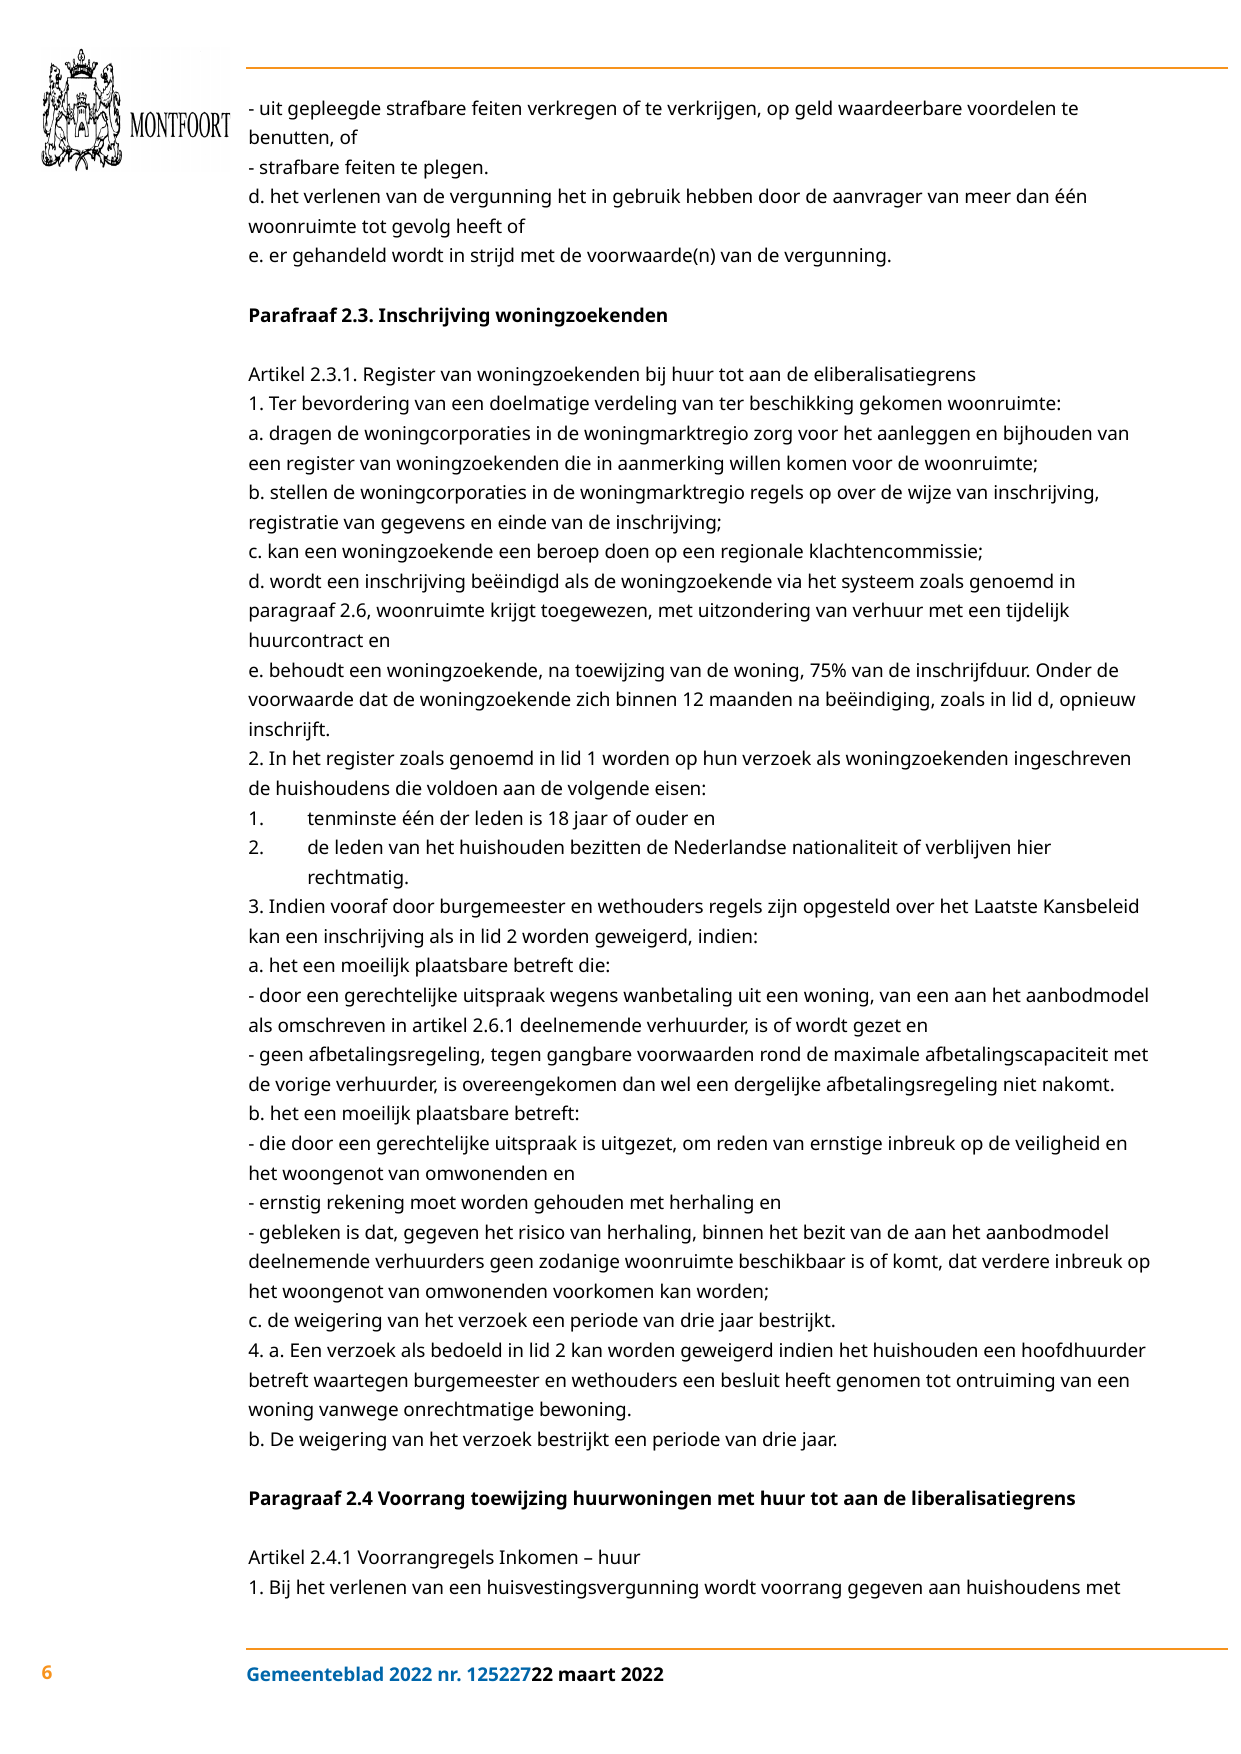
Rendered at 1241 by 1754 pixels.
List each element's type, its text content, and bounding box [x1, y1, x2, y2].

text - gebleken is dat, gegeven het risico van herhaling, binnen het bezit van de aan het aanbodmodel deelnemende verhuurders geen zodanige woonruimte beschikbaar is of komt, dat verdere inbreuk op het woongenot van omwonenden voorkomen kan worden; [248, 1219, 1152, 1304]
text Artikel 2.3.1. Register van woningzoekenden bij huur tot aan de eliberalisatiegrens [248, 361, 1152, 387]
list de leden van het huishouden bezitten de Nederlandse nationaliteit of verblijven hier rechtmatig. [248, 834, 1152, 890]
text c. de weigering van het verzoek een periode van drie jaar bestrijkt. [248, 1308, 1152, 1333]
text - ernstig rekening moet worden gehouden met herhaling en [248, 1189, 1152, 1215]
text Parafraaf 2.3. Inschrijving woningzoekenden [248, 302, 1152, 328]
text 1. Bij het verlenen van een huisvestingsvergunning wordt voorrang gegeven aan huishoudens met [248, 1574, 1152, 1600]
text Paragraaf 2.4 Voorrang toewijzing huurwoningen met huur tot aan de liberalisatiegrens [248, 1485, 1152, 1511]
text a. dragen de woningcorporaties in de woningmarktregio zorg voor het aanleggen en bijhouden van een register van woningzoekenden die in aanmerking willen komen voor de woonruimte; [248, 420, 1152, 476]
text Artikel 2.4.1 Voorrangregels Inkomen – huur [248, 1544, 1152, 1570]
text e. er gehandeld wordt in strijd met de voorwaarde(n) van de vergunning. [248, 243, 1152, 268]
text - door een gerechtelijke uitspraak wegens wanbetaling uit een woning, van een aan het aanbodmodel als omschreven in artikel 2.6.1 deelnemende verhuurder, is of wordt gezet en [248, 982, 1152, 1038]
text - geen afbetalingsregeling, tegen gangbare voorwaarden rond de maximale afbetalingscapaciteit met de vorige verhuurder, is overeengekomen dan wel een dergelijke afbetalingsregeling niet nakomt. [248, 1041, 1152, 1097]
text 3. Indien vooraf door burgemeester en wethouders regels zijn opgesteld over het Laatste Kansbeleid kan een inschrijving als in lid 2 worden geweigerd, indien: [248, 893, 1152, 949]
text e. behoudt een woningzoekende, na toewijzing van de woning, 75% van de inschrijfduur. Onder de voorwaarde dat de woningzoekende zich binnen 12 maanden na beëindiging, zoals in lid d, opnieuw inschrijft. [248, 657, 1152, 742]
picture [41, 47, 231, 172]
text - uit gepleegde strafbare feiten verkregen of te verkrijgen, op geld waardeerbare voordelen te benutten, of [248, 95, 1152, 150]
text b. stellen de woningcorporaties in de woningmarktregio regels op over de wijze van inschrijving, registratie van gegevens en einde van de inschrijving; [248, 479, 1152, 535]
text 4. a. Een verzoek als bedoeld in lid 2 kan worden geweigerd indien het huishouden een hoofdhuurder betreft waartegen burgemeester en wethouders een besluit heeft genomen tot ontruiming van een woning vanwege onrechtmatige bewoning. [248, 1337, 1152, 1422]
list tenminste één der leden is 18 jaar of ouder en [248, 805, 1152, 831]
text a. het een moeilijk plaatsbare betreft die: [248, 953, 1152, 978]
text b. De weigering van het verzoek bestrijkt een periode van drie jaar. [248, 1426, 1152, 1452]
text d. het verlenen van de vergunning het in gebruik hebben door de aanvrager van meer dan één woonruimte tot gevolg heeft of [248, 183, 1152, 239]
text 2. In het register zoals genoemd in lid 1 worden op hun verzoek als woningzoekenden ingeschreven de huishoudens die voldoen aan de volgende eisen: [248, 746, 1152, 801]
text 1. Ter bevordering van een doelmatige verdeling van ter beschikking gekomen woonruimte: [248, 391, 1152, 416]
text - strafbare feiten te plegen. [248, 154, 1152, 180]
text - die door een gerechtelijke uitspraak is uitgezet, om reden van ernstige inbreuk op de veiligheid en het woongenot van omwonenden en [248, 1130, 1152, 1186]
text b. het een moeilijk plaatsbare betreft: [248, 1101, 1152, 1126]
text c. kan een woningzoekende een beroep doen op een regionale klachtencommissie; [248, 538, 1152, 564]
text d. wordt een inschrijving beëindigd als de woningzoekende via het systeem zoals genoemd in paragraaf 2.6, woonruimte krijgt toegewezen, met uitzondering van verhuur met een tijdelijk huurcontract en [248, 568, 1152, 653]
